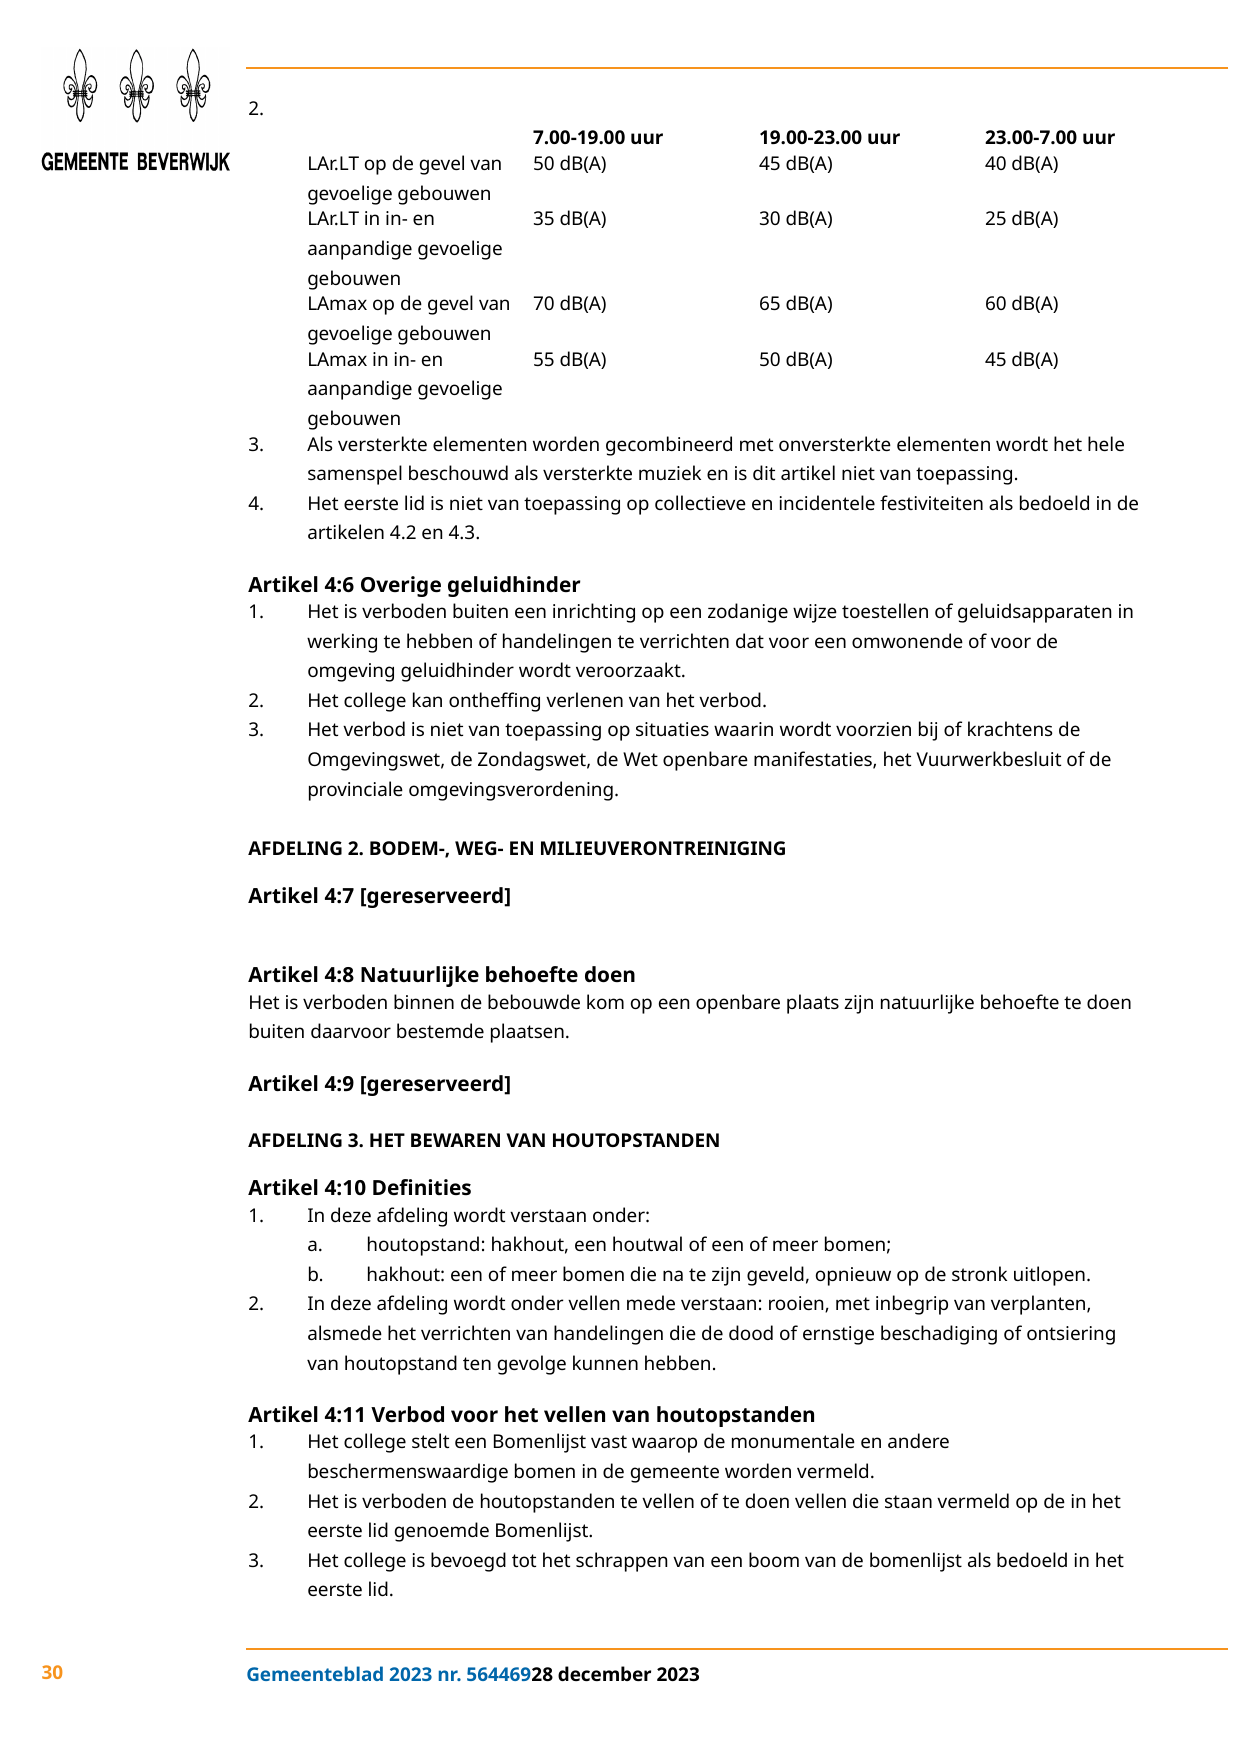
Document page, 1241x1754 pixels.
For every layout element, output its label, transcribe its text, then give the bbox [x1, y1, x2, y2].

list Het is verboden buiten een inrichting op een zodanige wijze toestellen of geluidsapparaten in werking te hebben of handelingen te verrichten dat voor een omwonende of voor de omgeving geluidhinder wordt veroorzaakt. [248, 598, 1152, 683]
list In deze afdeling wordt verstaan onder: [248, 1202, 1152, 1228]
picture [41, 47, 231, 172]
table_cell LAmax in in- en aanpandige gevoelige gebouwen [307, 346, 533, 431]
table_cell 30 dB(A) [759, 206, 985, 290]
table_cell 45 dB(A) [985, 346, 1211, 431]
table_cell 65 dB(A) [759, 290, 985, 346]
table_cell 50 dB(A) [533, 150, 759, 206]
text Artikel 4:10 Definities [248, 1173, 1152, 1202]
table_cell 50 dB(A) [759, 346, 985, 431]
list houtopstand: hakhout, een houtwal of een of meer bomen; [307, 1231, 1152, 1257]
table_cell LAr.LT in in- en aanpandige gevoelige gebouwen [307, 206, 533, 290]
list Het college is bevoegd tot het schrappen van een boom van de bomenlijst als bedoeld in het eerste lid. [248, 1547, 1152, 1602]
text AFDELING 3. HET BEWAREN VAN HOUTOPSTANDEN [248, 1127, 1152, 1153]
list Het eerste lid is niet van toepassing op collectieve en incidentele festiviteiten als bedoeld in de artikelen 4.2 en 4.3. [248, 490, 1152, 545]
table_cell 25 dB(A) [985, 206, 1211, 290]
table_cell 45 dB(A) [759, 150, 985, 206]
table_header 19.00-23.00 uur [759, 125, 985, 150]
table_cell 40 dB(A) [985, 150, 1211, 206]
list In deze afdeling wordt onder vellen mede verstaan: rooien, met inbegrip van verplanten, alsmede het verrichten van handelingen die de dood of ernstige beschadiging of ontsiering van houtopstand ten gevolge kunnen hebben. [248, 1291, 1152, 1376]
list Het college kan ontheffing verlenen van het verbod. [248, 687, 1152, 713]
text AFDELING 2. BODEM-, WEG- EN MILIEUVERONTREINIGING [248, 835, 1152, 861]
text Artikel 4:6 Overige geluidhinder [248, 570, 1152, 598]
table_cell 55 dB(A) [533, 346, 759, 431]
text Het is verboden binnen de bebouwde kom op een openbare plaats zijn natuurlijke behoefte te doen buiten daarvoor bestemde plaatsen. [248, 989, 1152, 1044]
table_header 23.00-7.00 uur [985, 125, 1211, 150]
list Het verbod is niet van toepassing op situaties waarin wordt voorzien bij of krachtens de Omgevingswet, de Zondagswet, de Wet openbare manifestaties, het Vuurwerkbesluit of de provinciale omgevingsverordening. [248, 717, 1152, 802]
table_header [307, 125, 533, 150]
text Artikel 4:11 Verbod voor het vellen van houtopstanden [248, 1400, 1152, 1429]
table_cell 60 dB(A) [985, 290, 1211, 346]
list Het is verboden de houtopstanden te vellen of te doen vellen die staan vermeld op de in het eerste lid genoemde Bomenlijst. [248, 1488, 1152, 1543]
table_cell LAr.LT op de gevel van gevoelige gebouwen [307, 150, 533, 206]
list hakhout: een of meer bomen die na te zijn geveld, opnieuw op de stronk uitlopen. [307, 1261, 1152, 1287]
text Artikel 4:8 Natuurlijke behoefte doen [248, 960, 1152, 989]
table_cell 70 dB(A) [533, 290, 759, 346]
table_cell LAmax op de gevel van gevoelige gebouwen [307, 290, 533, 346]
table_cell 35 dB(A) [533, 206, 759, 290]
text Artikel 4:9 [gereserveerd] [248, 1069, 1152, 1097]
list Als versterkte elementen worden gecombineerd met onversterkte elementen wordt het hele samenspel beschouwd als versterkte muziek en is dit artikel niet van toepassing. [248, 431, 1152, 486]
list Het college stelt een Bomenlijst vast waarop de monumentale en andere beschermenswaardige bomen in de gemeente worden vermeld. [248, 1429, 1152, 1484]
table_header 7.00-19.00 uur [533, 125, 759, 150]
text Artikel 4:7 [gereserveerd] [248, 882, 1152, 910]
